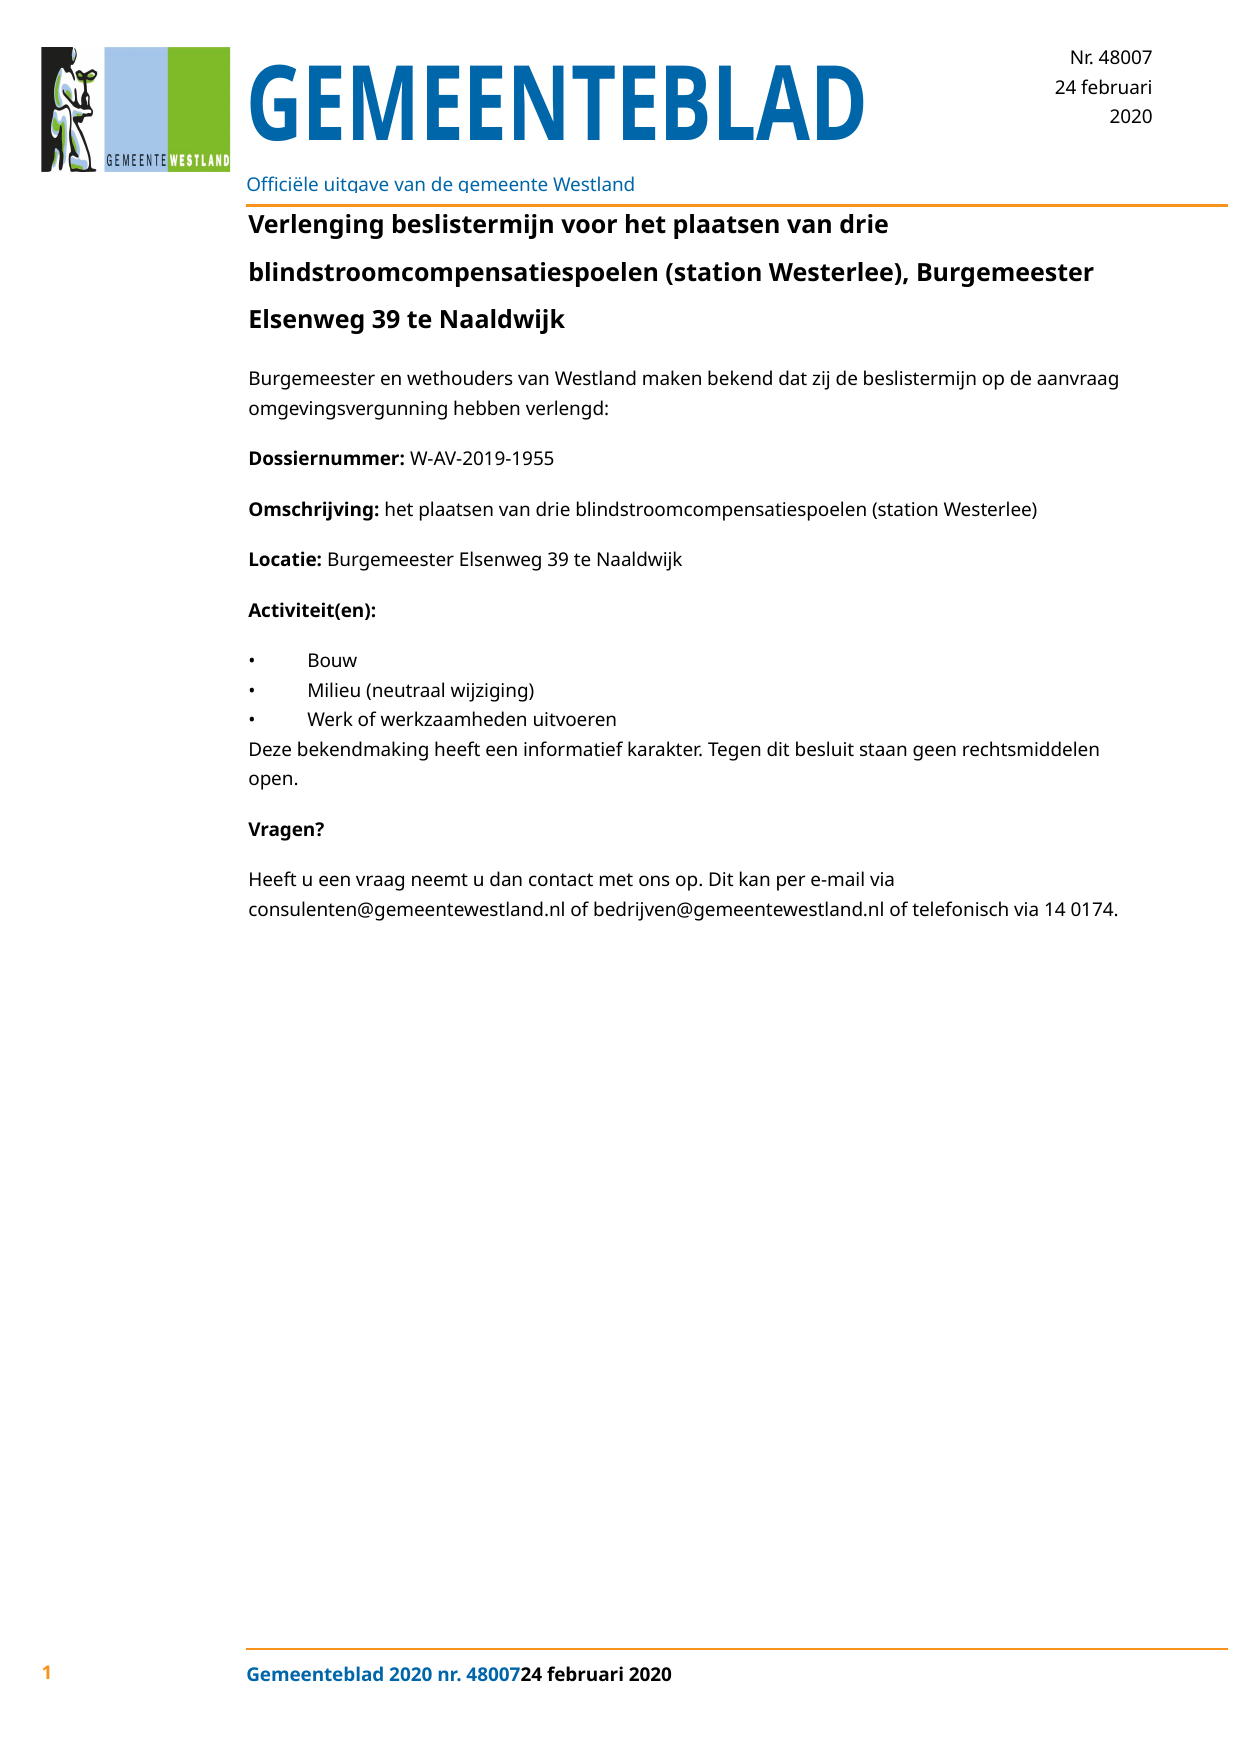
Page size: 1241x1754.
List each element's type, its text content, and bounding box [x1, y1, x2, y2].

text Omschrijving: het plaatsen van drie blindstroomcompensatiespoelen (station Westerlee) [248, 496, 1152, 522]
text Deze bekendmaking heeft een informatief karakter. Tegen dit besluit staan geen rechtsmiddelen open. [248, 736, 1152, 791]
picture [41, 47, 231, 172]
text Burgemeester en wethouders van Westland maken bekend dat zij de beslistermijn op de aanvraag omgevingsvergunning hebben verlengd: [248, 366, 1152, 421]
list Bouw [248, 647, 1152, 673]
text Vragen? [248, 816, 1152, 842]
text Dossiernummer: W-AV-2019-1955 [248, 446, 1152, 471]
list Milieu (neutraal wijziging) [248, 677, 1152, 702]
text Locatie: Burgemeester Elsenweg 39 te Naaldwijk [248, 546, 1152, 572]
text Verlenging beslistermijn voor het plaatsen van drie blindstroomcompensatiespoelen (station Westerlee), Burgemeester Elsenweg 39 te Naaldwijk [248, 207, 1152, 336]
list Werk of werkzaamheden uitvoeren [248, 706, 1152, 732]
text Heeft u een vraag neemt u dan contact met ons op. Dit kan per e-mail via consulenten@gemeentewestland.nl of bedrijven@gemeentewestland.nl of telefonisch via 14 0174. [248, 866, 1152, 922]
text Activiteit(en): [248, 597, 1152, 622]
